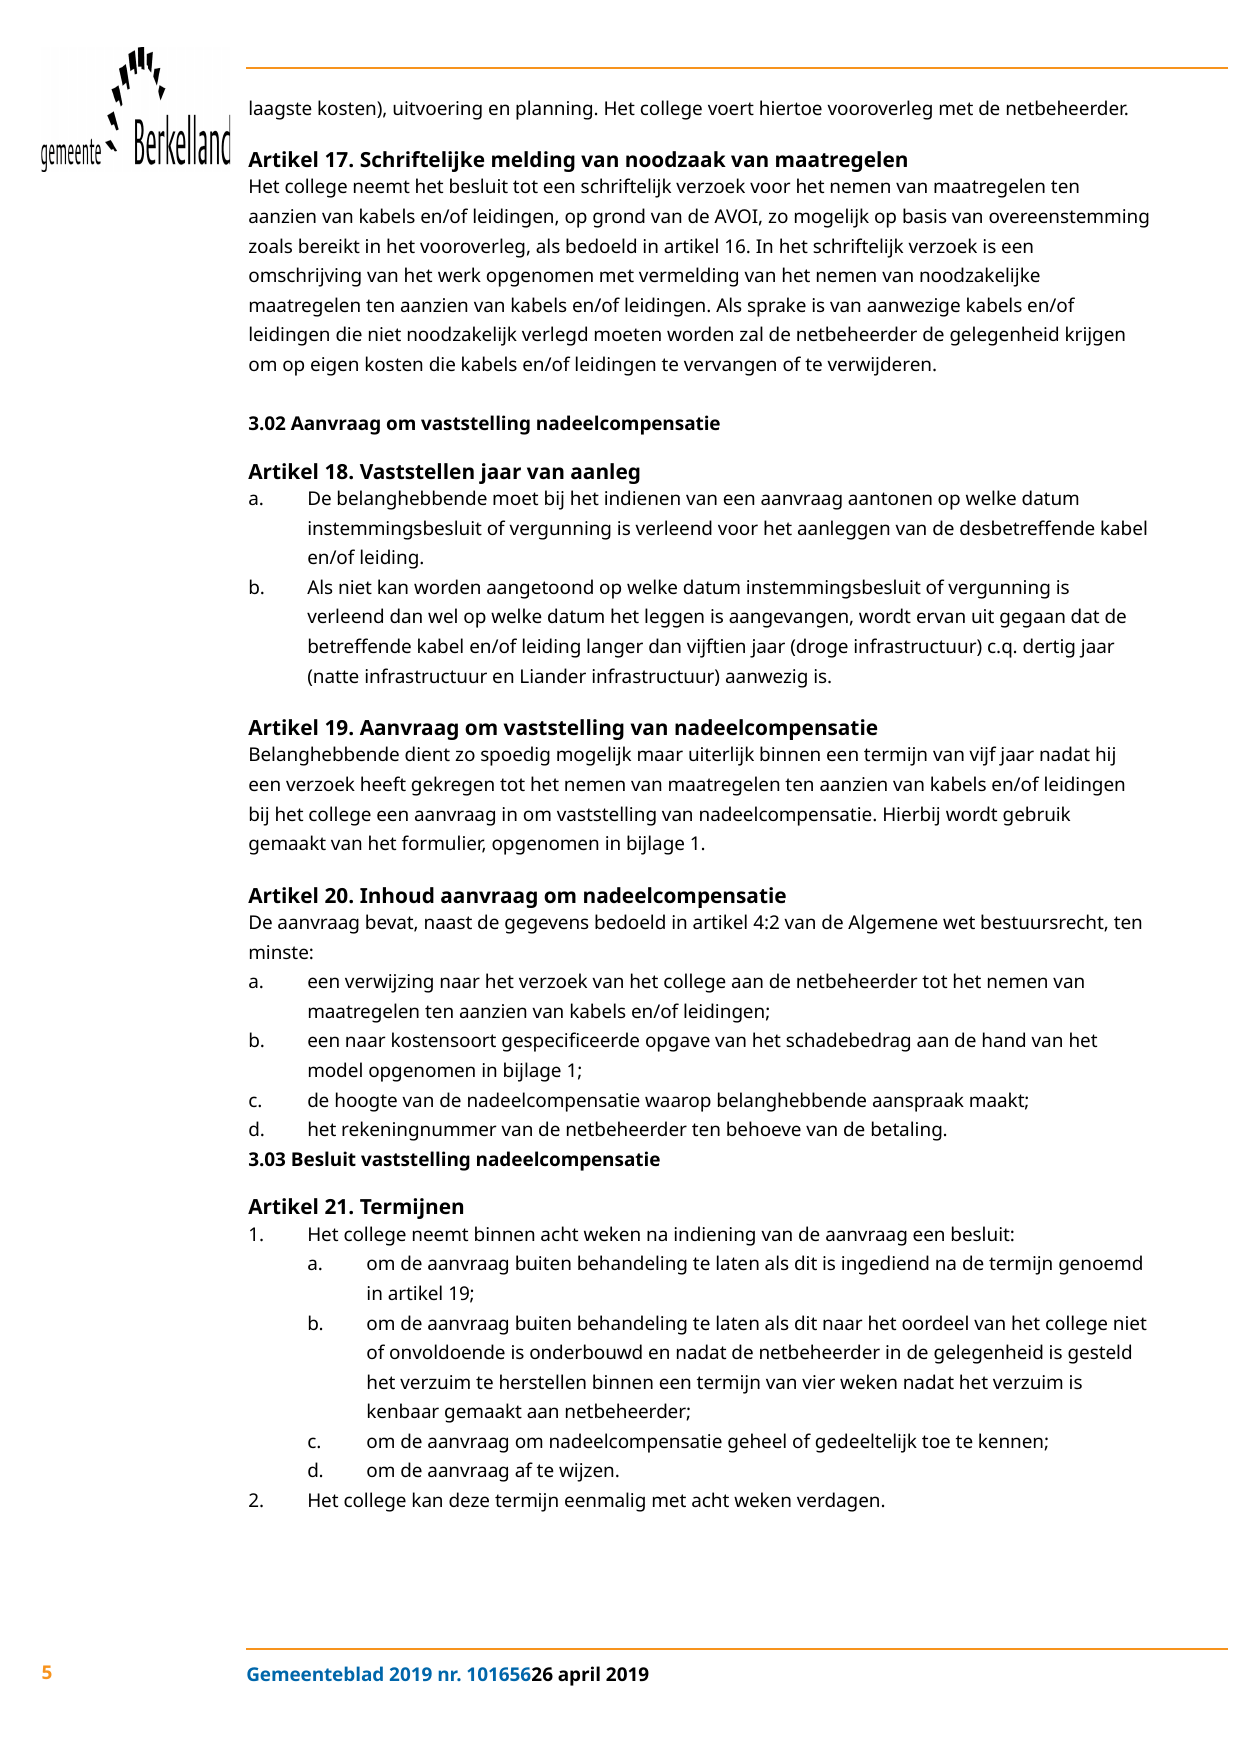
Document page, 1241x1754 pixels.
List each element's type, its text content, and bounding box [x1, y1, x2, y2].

list een naar kostensoort gespecificeerde opgave van het schadebedrag aan de hand van het model opgenomen in bijlage 1; [248, 1028, 1152, 1083]
list om de aanvraag buiten behandeling te laten als dit naar het oordeel van het college niet of onvoldoende is onderbouwd en nadat de netbeheerder in de gelegenheid is gesteld het verzuim te herstellen binnen een termijn van vier weken nadat het verzuim is kenbaar gemaakt aan netbeheerder; [307, 1310, 1152, 1424]
text Artikel 19. Aanvraag om vaststelling van nadeelcompensatie [248, 713, 1152, 742]
list de hoogte van de nadeelcompensatie waarop belanghebbende aanspraak maakt; [248, 1087, 1152, 1112]
text laagste kosten), uitvoering en planning. Het college voert hiertoe vooroverleg met de netbeheerder. [248, 95, 1152, 121]
text De aanvraag bevat, naast de gegevens bedoeld in artikel 4:2 van de Algemene wet bestuursrecht, ten minste: [248, 909, 1152, 964]
text Artikel 17. Schriftelijke melding van noodzaak van maatregelen [248, 145, 1152, 174]
text Artikel 21. Termijnen [248, 1192, 1152, 1221]
list Het college neemt binnen acht weken na indiening van de aanvraag een besluit: [248, 1221, 1152, 1247]
text 3.02 Aanvraag om vaststelling nadeelcompensatie [248, 410, 1152, 436]
list een verwijzing naar het verzoek van het college aan de netbeheerder tot het nemen van maatregelen ten aanzien van kabels en/of leidingen; [248, 968, 1152, 1024]
picture [41, 47, 231, 172]
list het rekeningnummer van de netbeheerder ten behoeve van de betaling. [248, 1116, 1152, 1142]
text Artikel 20. Inhoud aanvraag om nadeelcompensatie [248, 881, 1152, 909]
text Belanghebbende dient zo spoedig mogelijk maar uiterlijk binnen een termijn van vijf jaar nadat hij een verzoek heeft gekregen tot het nemen van maatregelen ten aanzien van kabels en/of leidingen bij het college een aanvraag in om vaststelling van nadeelcompensatie. Hierbij wordt gebruik gemaakt van het formulier, opgenomen in bijlage 1. [248, 742, 1152, 856]
list Het college kan deze termijn eenmalig met acht weken verdagen. [248, 1487, 1152, 1513]
list De belanghebbende moet bij het indienen van een aanvraag aantonen op welke datum instemmingsbesluit of vergunning is verleend voor het aanleggen van de desbetreffende kabel en/of leiding. [248, 485, 1152, 570]
list om de aanvraag om nadeelcompensatie geheel of gedeeltelijk toe te kennen; [307, 1428, 1152, 1454]
text Het college neemt het besluit tot een schriftelijk verzoek voor het nemen van maatregelen ten aanzien van kabels en/of leidingen, op grond van de AVOI, zo mogelijk op basis van overeenstemming zoals bereikt in het vooroverleg, als bedoeld in artikel 16. In het schriftelijk verzoek is een omschrijving van het werk opgenomen met vermelding van het nemen van noodzakelijke maatregelen ten aanzien van kabels en/of leidingen. Als sprake is van aanwezige kabels en/of leidingen die niet noodzakelijk verlegd moeten worden zal de netbeheerder de gelegenheid krijgen om op eigen kosten die kabels en/of leidingen te vervangen of te verwijderen. [248, 174, 1152, 377]
list Als niet kan worden aangetoond op welke datum instemmingsbesluit of vergunning is verleend dan wel op welke datum het leggen is aangevangen, wordt ervan uit gegaan dat de betreffende kabel en/of leiding langer dan vijftien jaar (droge infrastructuur) c.q. dertig jaar (natte infrastructuur en Liander infrastructuur) aanwezig is. [248, 574, 1152, 688]
list om de aanvraag af te wijzen. [307, 1458, 1152, 1483]
text Artikel 18. Vaststellen jaar van aanleg [248, 457, 1152, 485]
list om de aanvraag buiten behandeling te laten als dit is ingediend na de termijn genoemd in artikel 19; [307, 1251, 1152, 1306]
text 3.03 Besluit vaststelling nadeelcompensatie [248, 1146, 1152, 1172]
